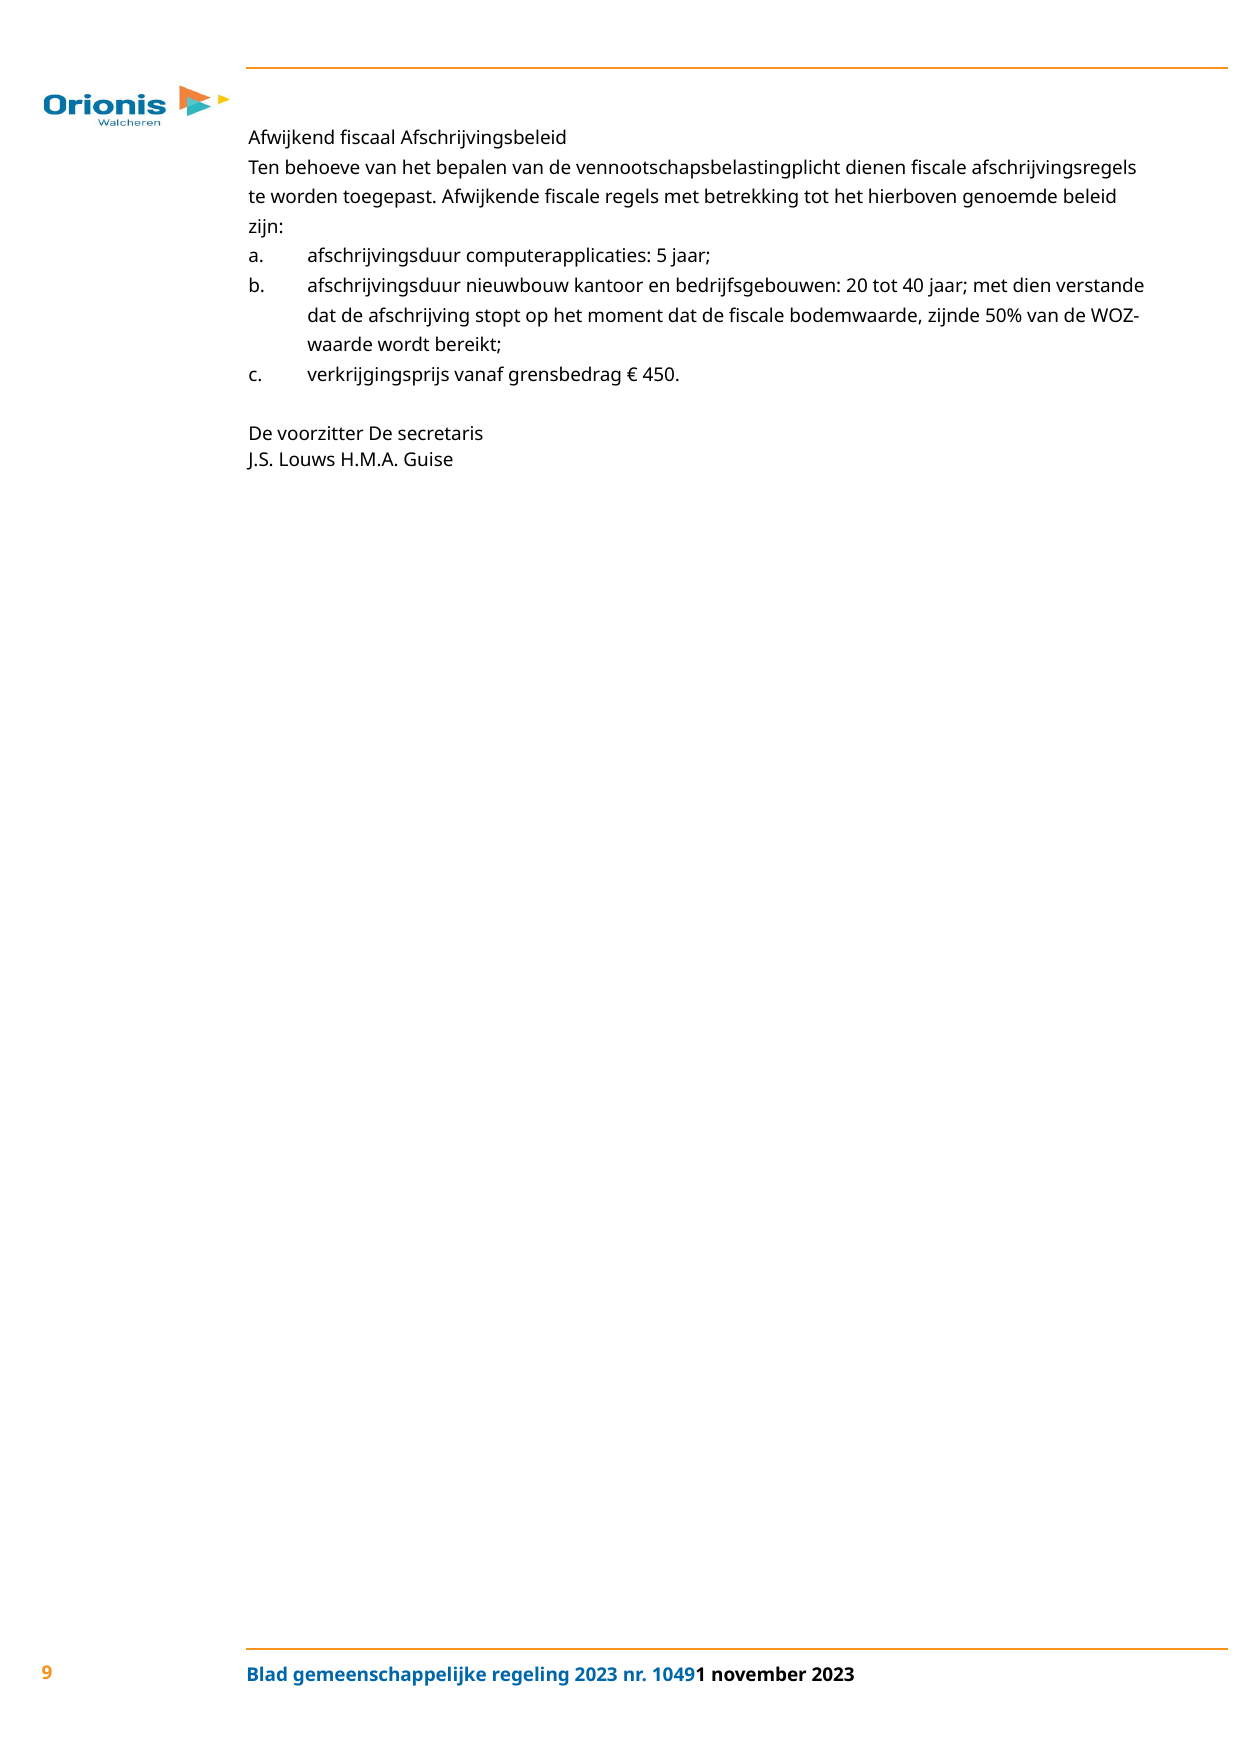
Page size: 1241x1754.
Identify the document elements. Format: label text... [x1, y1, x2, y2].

list afschrijvingsduur computerapplicaties: 5 jaar; [248, 243, 1152, 268]
picture [41, 47, 231, 172]
list verkrijgingsprijs vanaf grensbedrag € 450. [248, 361, 1152, 387]
text De voorzitter De secretaris [248, 420, 1152, 446]
text Ten behoeve van het bepalen van de vennootschapsbelastingplicht dienen fiscale afschrijvingsregels te worden toegepast. Afwijkende fiscale regels met betrekking tot het hierboven genoemde beleid zijn: [248, 154, 1152, 239]
text J.S. Louws H.M.A. Guise [248, 446, 1152, 472]
text Afwijkend fiscaal Afschrijvingsbeleid [248, 124, 1152, 150]
list afschrijvingsduur nieuwbouw kantoor en bedrijfsgebouwen: 20 tot 40 jaar; met dien verstande dat de afschrijving stopt op het moment dat de fiscale bodemwaarde, zijnde 50% van de WOZ-waarde wordt bereikt; [248, 272, 1152, 357]
